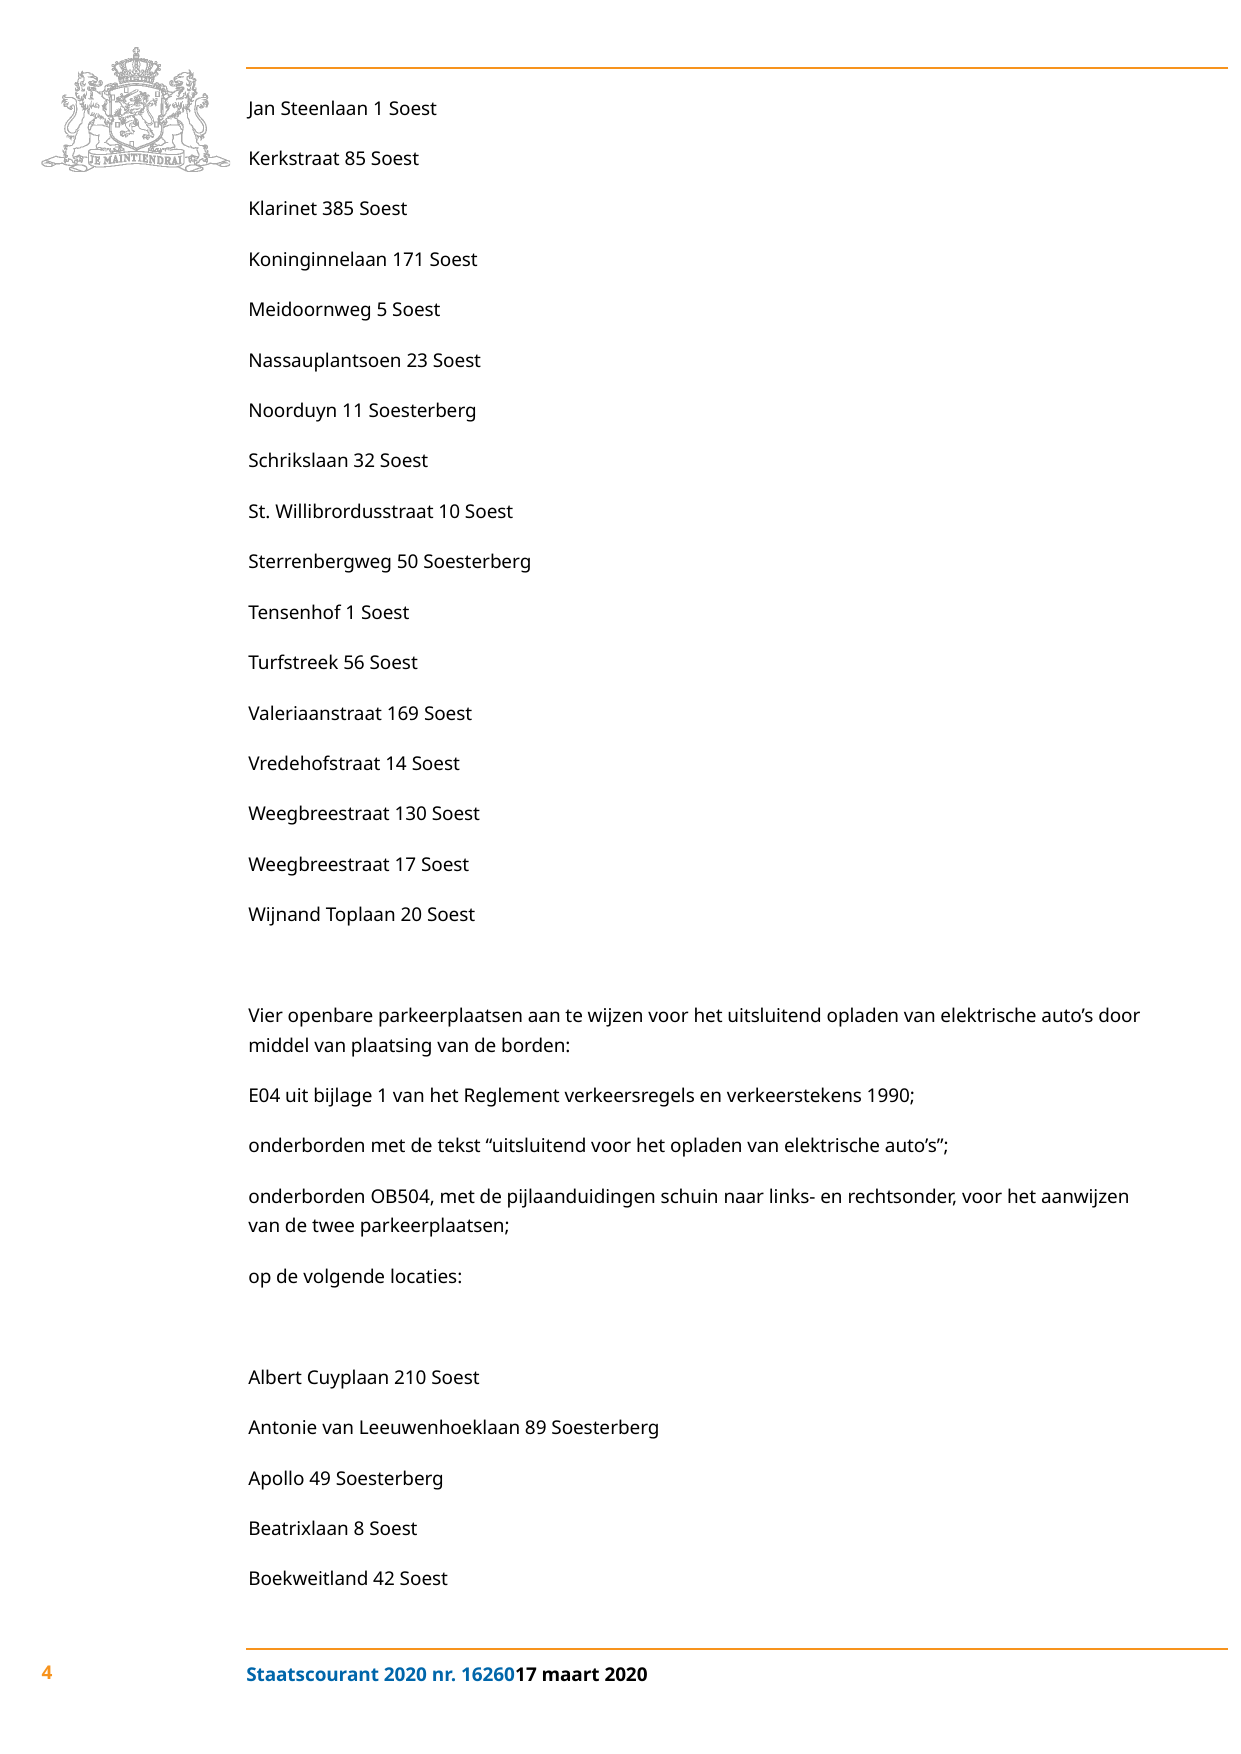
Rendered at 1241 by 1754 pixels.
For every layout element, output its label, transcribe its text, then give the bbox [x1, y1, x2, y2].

text Wijnand Toplaan 20 Soest [248, 901, 1152, 927]
text Koninginnelaan 171 Soest [248, 246, 1152, 272]
text Antonie van Leeuwenhoeklaan 89 Soesterberg [248, 1414, 1152, 1440]
text onderborden OB504, met de pijlaanduidingen schuin naar links- en rechtsonder, voor het aanwijzen van de twee parkeerplaatsen; [248, 1183, 1152, 1238]
text Noorduyn 11 Soesterberg [248, 397, 1152, 423]
text Albert Cuyplaan 210 Soest [248, 1364, 1152, 1390]
text Vier openbare parkeerplaatsen aan te wijzen voor het uitsluitend opladen van elektrische auto’s door middel van plaatsing van de borden: [248, 1002, 1152, 1058]
text Weegbreestraat 17 Soest [248, 851, 1152, 877]
text Kerkstraat 85 Soest [248, 145, 1152, 171]
text Weegbreestraat 130 Soest [248, 801, 1152, 826]
text Beatrixlaan 8 Soest [248, 1515, 1152, 1541]
text op de volgende locaties: [248, 1263, 1152, 1289]
text E04 uit bijlage 1 van het Reglement verkeersregels en verkeerstekens 1990; [248, 1082, 1152, 1108]
picture [41, 47, 231, 172]
text St. Willibrordusstraat 10 Soest [248, 498, 1152, 524]
text Vredehofstraat 14 Soest [248, 750, 1152, 776]
text onderborden met de tekst “uitsluitend voor het opladen van elektrische auto’s”; [248, 1133, 1152, 1158]
text Schrikslaan 32 Soest [248, 448, 1152, 473]
text Tensenhof 1 Soest [248, 599, 1152, 625]
text Boekweitland 42 Soest [248, 1566, 1152, 1591]
text Jan Steenlaan 1 Soest [248, 95, 1152, 121]
text Apollo 49 Soesterberg [248, 1465, 1152, 1491]
text Sterrenbergweg 50 Soesterberg [248, 548, 1152, 574]
text Valeriaanstraat 169 Soest [248, 700, 1152, 726]
text Nassauplantsoen 23 Soest [248, 347, 1152, 373]
text Klarinet 385 Soest [248, 196, 1152, 221]
text Meidoornweg 5 Soest [248, 296, 1152, 322]
text Turfstreek 56 Soest [248, 649, 1152, 675]
